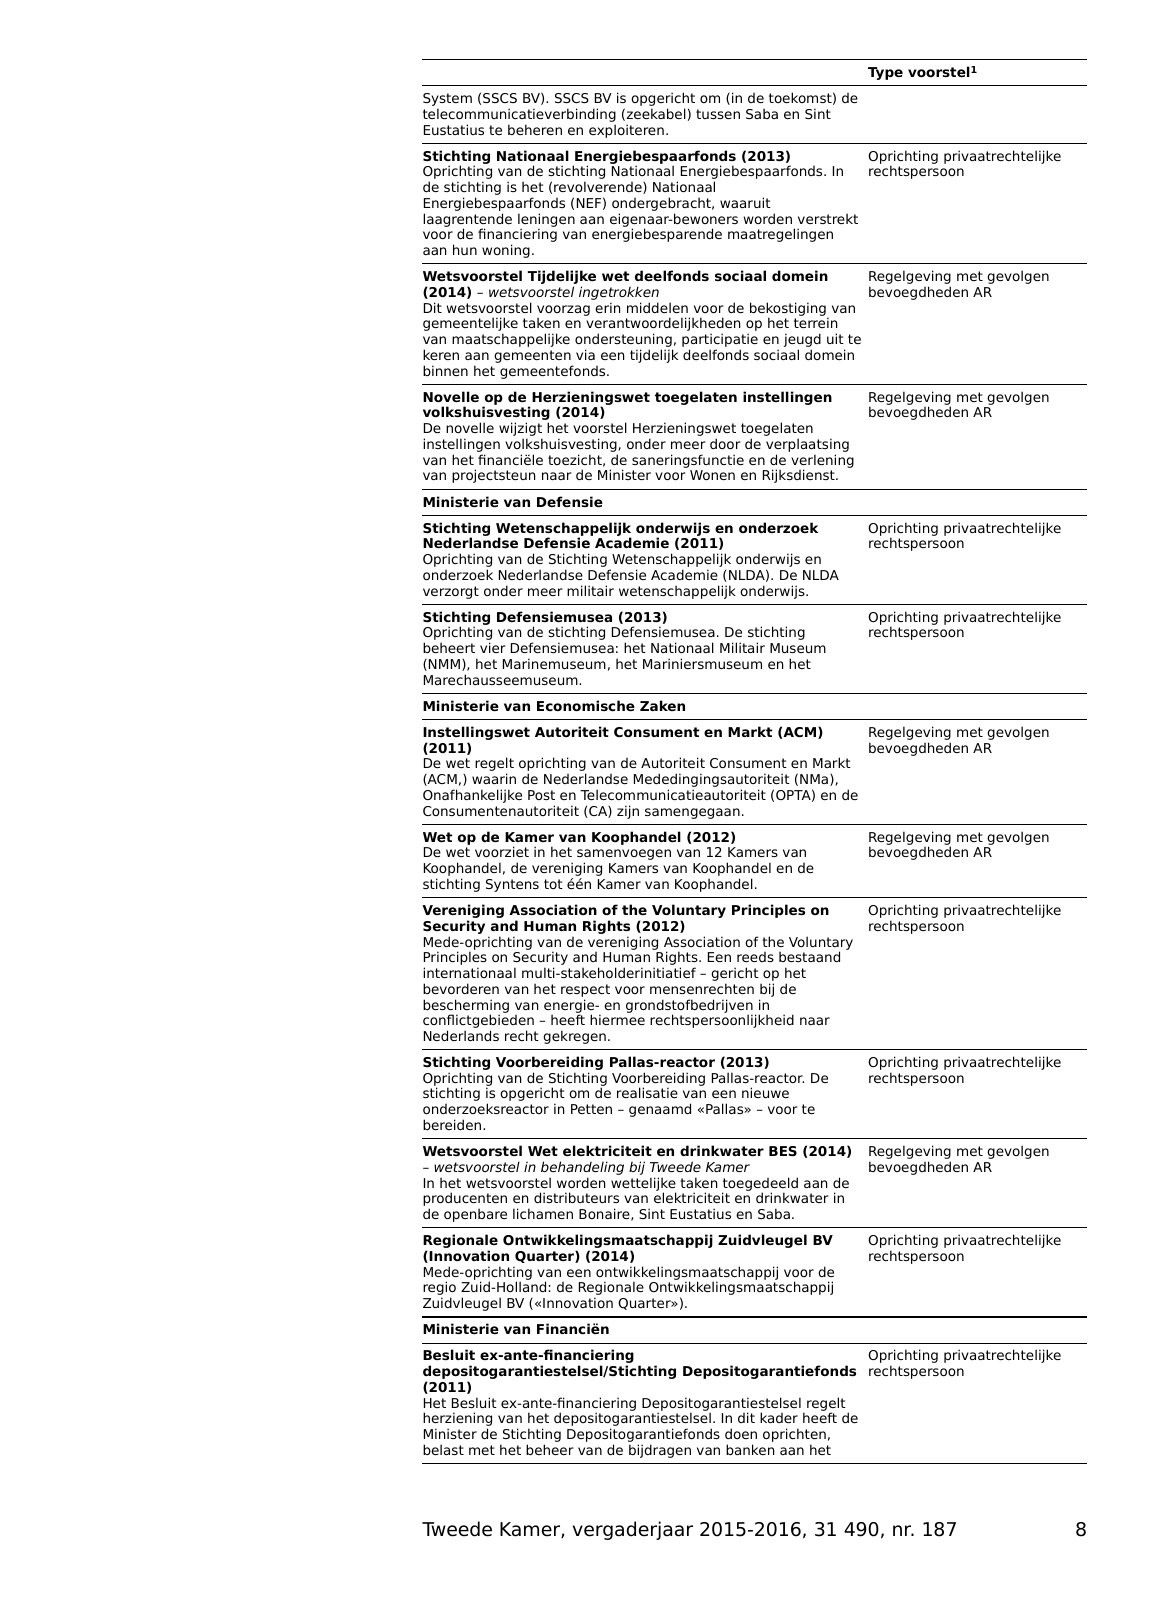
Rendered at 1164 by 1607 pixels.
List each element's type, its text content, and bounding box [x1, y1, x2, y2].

table_cell Besluit ex-ante-financiering depositogarantiestelsel/Stichting Depositogarantiefonds (2011) Het Besluit ex-ante-financiering Depositogarantiestelsel regelt herziening van het depositogarantiestelsel. In dit kader heeft de Minister de Stichting Depositogarantiefonds doen oprichten, belast met het beheer van de bijdragen van banken aan het [422, 1344, 862, 1463]
table_cell Oprichting privaatrechtelijke rechtspersoon [862, 1344, 1087, 1463]
table_cell Stichting Voorbereiding Pallas-reactor (2013) Oprichting van de Stichting Voorbereiding Pallas-reactor. De stichting is opgericht om de realisatie van een nieuwe onderzoeksreactor in Petten – genaamd «Pallas» – voor te bereiden. [422, 1050, 862, 1138]
table_cell [862, 694, 1087, 719]
table_cell Regelgeving met gevolgen bevoegdheden AR [862, 385, 1087, 489]
table_cell [862, 86, 1087, 143]
table_cell Regionale Ontwikkelingsmaatschappij Zuidvleugel BV (Innovation Quarter) (2014) Mede-oprichting van een ontwikkelingsmaatschappij voor de regio Zuid-Holland: de Regionale Ontwikkelingsmaatschappij Zuidvleugel BV («Innovation Quarter»). [422, 1228, 862, 1316]
table_cell Oprichting privaatrechtelijke rechtspersoon [862, 1050, 1087, 1138]
table_cell Oprichting privaatrechtelijke rechtspersoon [862, 605, 1087, 693]
table_cell Wet op de Kamer van Koophandel (2012) De wet voorziet in het samenvoegen van 12 Kamers van Koophandel, de vereniging Kamers van Koophandel en de stichting Syntens tot één Kamer van Koophandel. [422, 825, 862, 897]
table_cell Ministerie van Financiën [422, 1318, 862, 1342]
table_cell [862, 490, 1087, 515]
table_cell Wetsvoorstel Tijdelijke wet deelfonds sociaal domein (2014) – wetsvoorstel ingetrokken Dit wetsvoorstel voorzag erin middelen voor de bekostiging van gemeentelijke taken en verantwoordelijkheden op het terrein van maatschappelijke ondersteuning, participatie en jeugd uit te keren aan gemeenten via een tijdelijk deelfonds sociaal domein binnen het gemeentefonds. [422, 264, 862, 384]
table_cell Stichting Wetenschappelijk onderwijs en onderzoek Nederlandse Defensie Academie (2011) Oprichting van de Stichting Wetenschappelijk onderwijs en onderzoek Nederlandse Defensie Academie (NLDA). De NLDA verzorgt onder meer militair wetenschappelijk onderwijs. [422, 516, 862, 604]
table_cell Regelgeving met gevolgen bevoegdheden AR [862, 1139, 1087, 1227]
table_cell Ministerie van Defensie [422, 490, 862, 515]
table_header Type voorstel1 [862, 60, 1087, 85]
table_cell Regelgeving met gevolgen bevoegdheden AR [862, 825, 1087, 897]
table_cell Ministerie van Economische Zaken [422, 694, 862, 719]
table_cell [862, 1318, 1087, 1342]
table_cell Wetsvoorstel Wet elektriciteit en drinkwater BES (2014) – wetsvoorstel in behandeling bij Tweede Kamer In het wetsvoorstel worden wettelijke taken toegedeeld aan de producenten en distributeurs van elektriciteit en drinkwater in de openbare lichamen Bonaire, Sint Eustatius en Saba. [422, 1139, 862, 1227]
table_cell Vereniging Association of the Voluntary Principles on Security and Human Rights (2012) Mede-oprichting van de vereniging Association of the Voluntary Principles on Security and Human Rights. Een reeds bestaand internationaal multi-stakeholderinitiatief – gericht op het bevorderen van het respect voor mensenrechten bij de bescherming van energie- en grondstofbedrijven in conflictgebieden – heeft hiermee rechtspersoonlijkheid naar Nederlands recht gekregen. [422, 898, 862, 1049]
table_cell Instellingswet Autoriteit Consument en Markt (ACM) (2011) De wet regelt oprichting van de Autoriteit Consument en Markt (ACM,) waarin de Nederlandse Mededingingsautoriteit (NMa), Onafhankelijke Post en Telecommunicatieautoriteit (OPTA) en de Consumentenautoriteit (CA) zijn samengegaan. [422, 720, 862, 824]
table_cell Stichting Nationaal Energiebespaarfonds (2013) Oprichting van de stichting Nationaal Energiebespaarfonds. In de stichting is het (revolverende) Nationaal Energiebespaarfonds (NEF) ondergebracht, waaruit laagrentende leningen aan eigenaar-bewoners worden verstrekt voor de financiering van energiebesparende maatregelingen aan hun woning. [422, 144, 862, 263]
table_cell Regelgeving met gevolgen bevoegdheden AR [862, 720, 1087, 824]
table_cell Regelgeving met gevolgen bevoegdheden AR [862, 264, 1087, 384]
table_cell Stichting Defensiemusea (2013) Oprichting van de stichting Defensiemusea. De stichting beheert vier Defensiemusea: het Nationaal Militair Museum (NMM), het Marinemuseum, het Mariniersmuseum en het Marechausseemuseum. [422, 605, 862, 693]
table_cell Oprichting privaatrechtelijke rechtspersoon [862, 144, 1087, 263]
table_cell Oprichting privaatrechtelijke rechtspersoon [862, 516, 1087, 604]
table_cell Oprichting privaatrechtelijke rechtspersoon [862, 1228, 1087, 1316]
table_cell System (SSCS BV). SSCS BV is opgericht om (in de toekomst) de telecommunicatieverbinding (zeekabel) tussen Saba en Sint Eustatius te beheren en exploiteren. [422, 86, 862, 143]
table_cell Novelle op de Herzieningswet toegelaten instellingen volkshuisvesting (2014) De novelle wijzigt het voorstel Herzieningswet toegelaten instellingen volkshuisvesting, onder meer door de verplaatsing van het financiële toezicht, de saneringsfunctie en de verlening van projectsteun naar de Minister voor Wonen en Rijksdienst. [422, 385, 862, 489]
table_header [422, 60, 862, 85]
table_cell Oprichting privaatrechtelijke rechtspersoon [862, 898, 1087, 1049]
